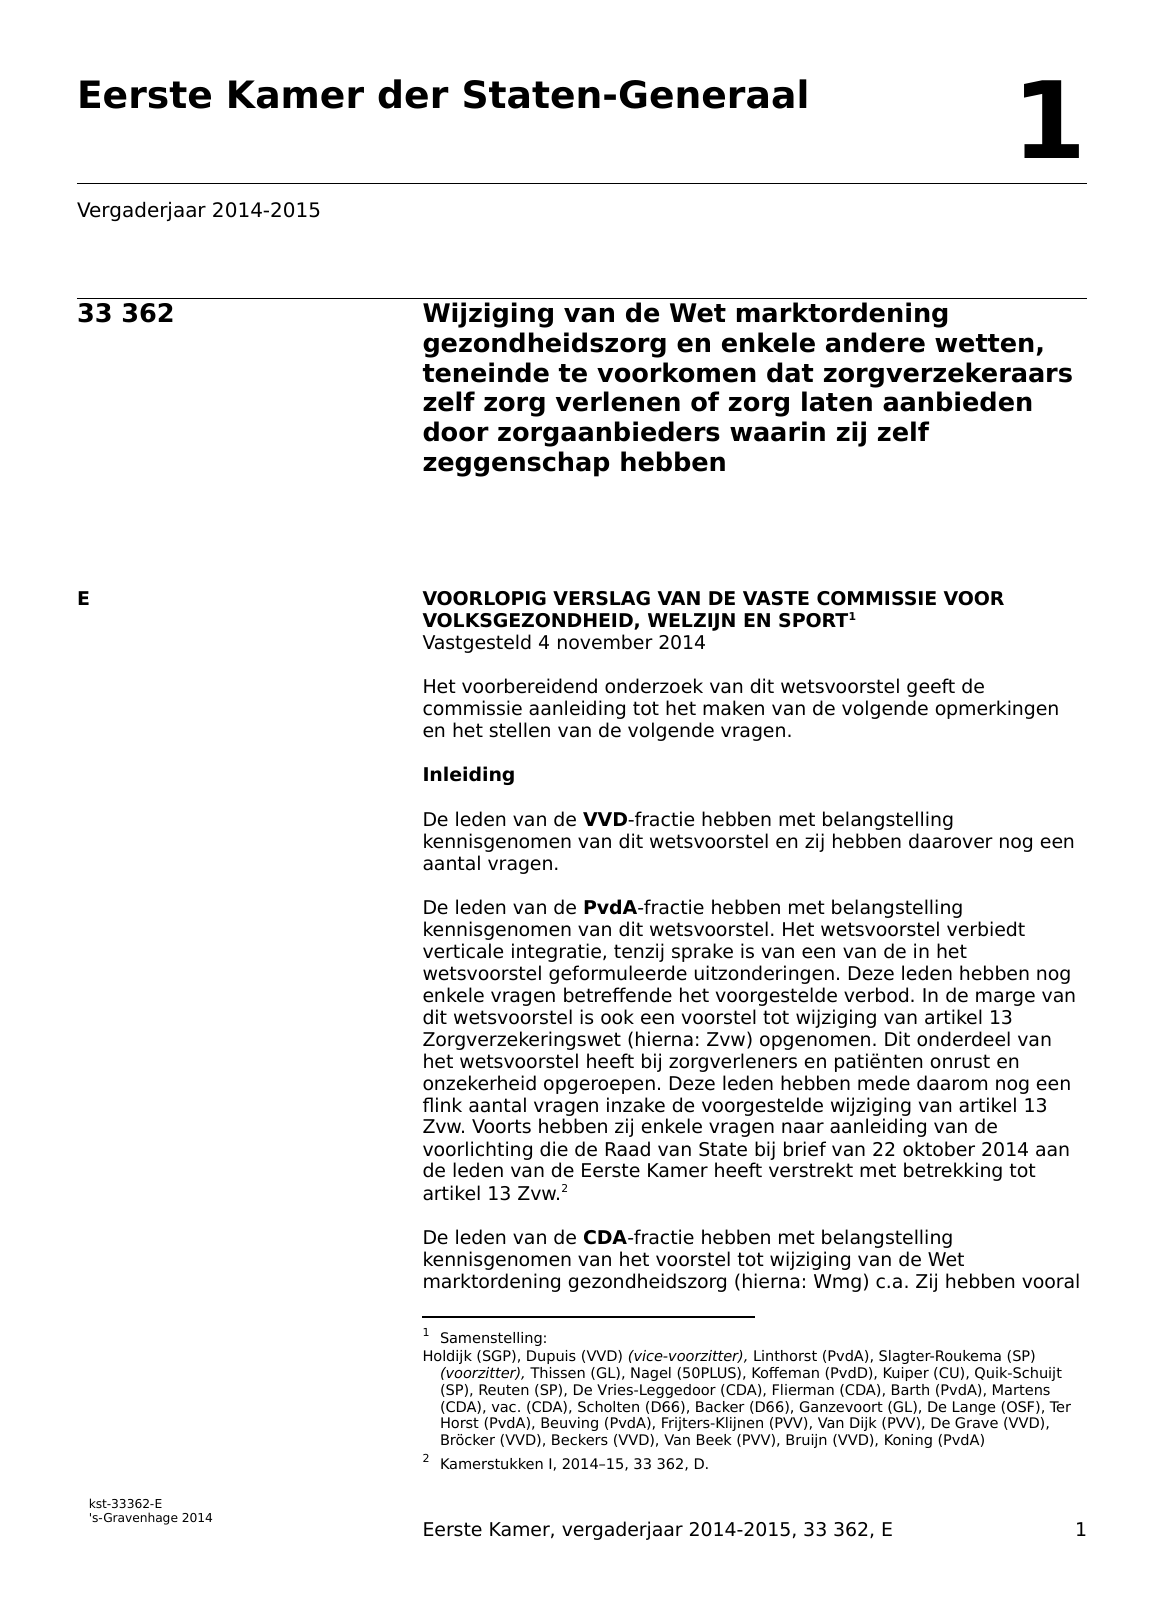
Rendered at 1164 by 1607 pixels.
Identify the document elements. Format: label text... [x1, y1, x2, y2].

subtitle 33 362 Wijziging van de Wet marktordening gezondheidszorg en enkele andere wetten, teneinde te voorkomen dat zorgverzekeraars zelf zorg verlenen of zorg laten aanbieden door zorgaanbieders waarin zij zelf zeggenschap hebben [77, 299, 1087, 477]
text kst-33362-E [88, 1497, 323, 1511]
table_cell Vergaderjaar 2014-2015 [77, 184, 1087, 298]
text De leden van de VVD-fractie hebben met belangstelling kennisgenomen van dit wetsvoorstel en zij hebben daarover nog een aantal vragen. [422, 808, 1087, 874]
text De leden van de CDA-fractie hebben met belangstelling kennisgenomen van het voorstel tot wijziging van de Wet marktordening gezondheidszorg (hierna: Wmg) c.a. Zij hebben vooral [422, 1227, 1087, 1292]
table_header 1 [886, 59, 1087, 183]
text Kamerstukken I, 2014–15, 33 362, D. [422, 1452, 1087, 1474]
text 's-Gravenhage 2014 [88, 1511, 323, 1525]
text De leden van de PvdA-fractie hebben met belangstelling kennisgenomen van dit wetsvoorstel. Het wetsvoorstel verbiedt verticale integratie, tenzij sprake is van een van de in het wetsvoorstel geformuleerde uitzonderingen. Deze leden hebben nog enkele vragen betreffende het voorgestelde verbod. In de marge van dit wetsvoorstel is ook een voorstel tot wijziging van artikel 13 Zorgverzekeringswet (hierna: Zvw) opgenomen. Dit onderdeel van het wetsvoorstel heeft bij zorgverleners en patiënten onrust en onzekerheid opgeroepen. Deze leden hebben mede daarom nog een flink aantal vragen inzake de voorgestelde wijziging van artikel 13 Zvw. Voorts hebben zij enkele vragen naar aanleiding van de voorlichting die de Raad van State bij brief van 22 oktober 2014 aan de leden van de Eerste Kamer heeft verstrekt met betrekking tot artikel 13 Zvw. [422, 897, 1087, 1204]
subtitle E VOORLOPIG VERSLAG VAN DE VASTE COMMISSIE VOOR VOLKSGEZONDHEID, WELZIJN EN SPORT [77, 588, 1087, 632]
text Samenstelling: [422, 1326, 1087, 1348]
table_header Eerste Kamer der Staten-Generaal [77, 59, 886, 183]
subtitle Inleiding [422, 764, 1087, 786]
text Vastgesteld 4 november 2014 [422, 632, 1087, 654]
text Holdijk (SGP), Dupuis (VVD) (vice-voorzitter), Linthorst (PvdA), Slagter-Roukema (SP) (voorzitter), Thissen (GL), Nagel (50PLUS), Koffeman (PvdD), Kuiper (CU), Quik-Schuijt (SP), Reuten (SP), De Vries-Leggedoor (CDA), Flierman (CDA), Barth (PvdA), Martens (CDA), vac. (CDA), Scholten (D66), Backer (D66), Ganzevoort (GL), De Lange (OSF), Ter Horst (PvdA), Beuving (PvdA), Frijters-Klijnen (PVV), Van Dijk (PVV), De Grave (VVD), Bröcker (VVD), Beckers (VVD), Van Beek (PVV), Bruijn (VVD), Koning (PvdA) [422, 1348, 1087, 1449]
text Het voorbereidend onderzoek van dit wetsvoorstel geeft de commissie aanleiding tot het maken van de volgende opmerkingen en het stellen van de volgende vragen. [422, 676, 1087, 742]
